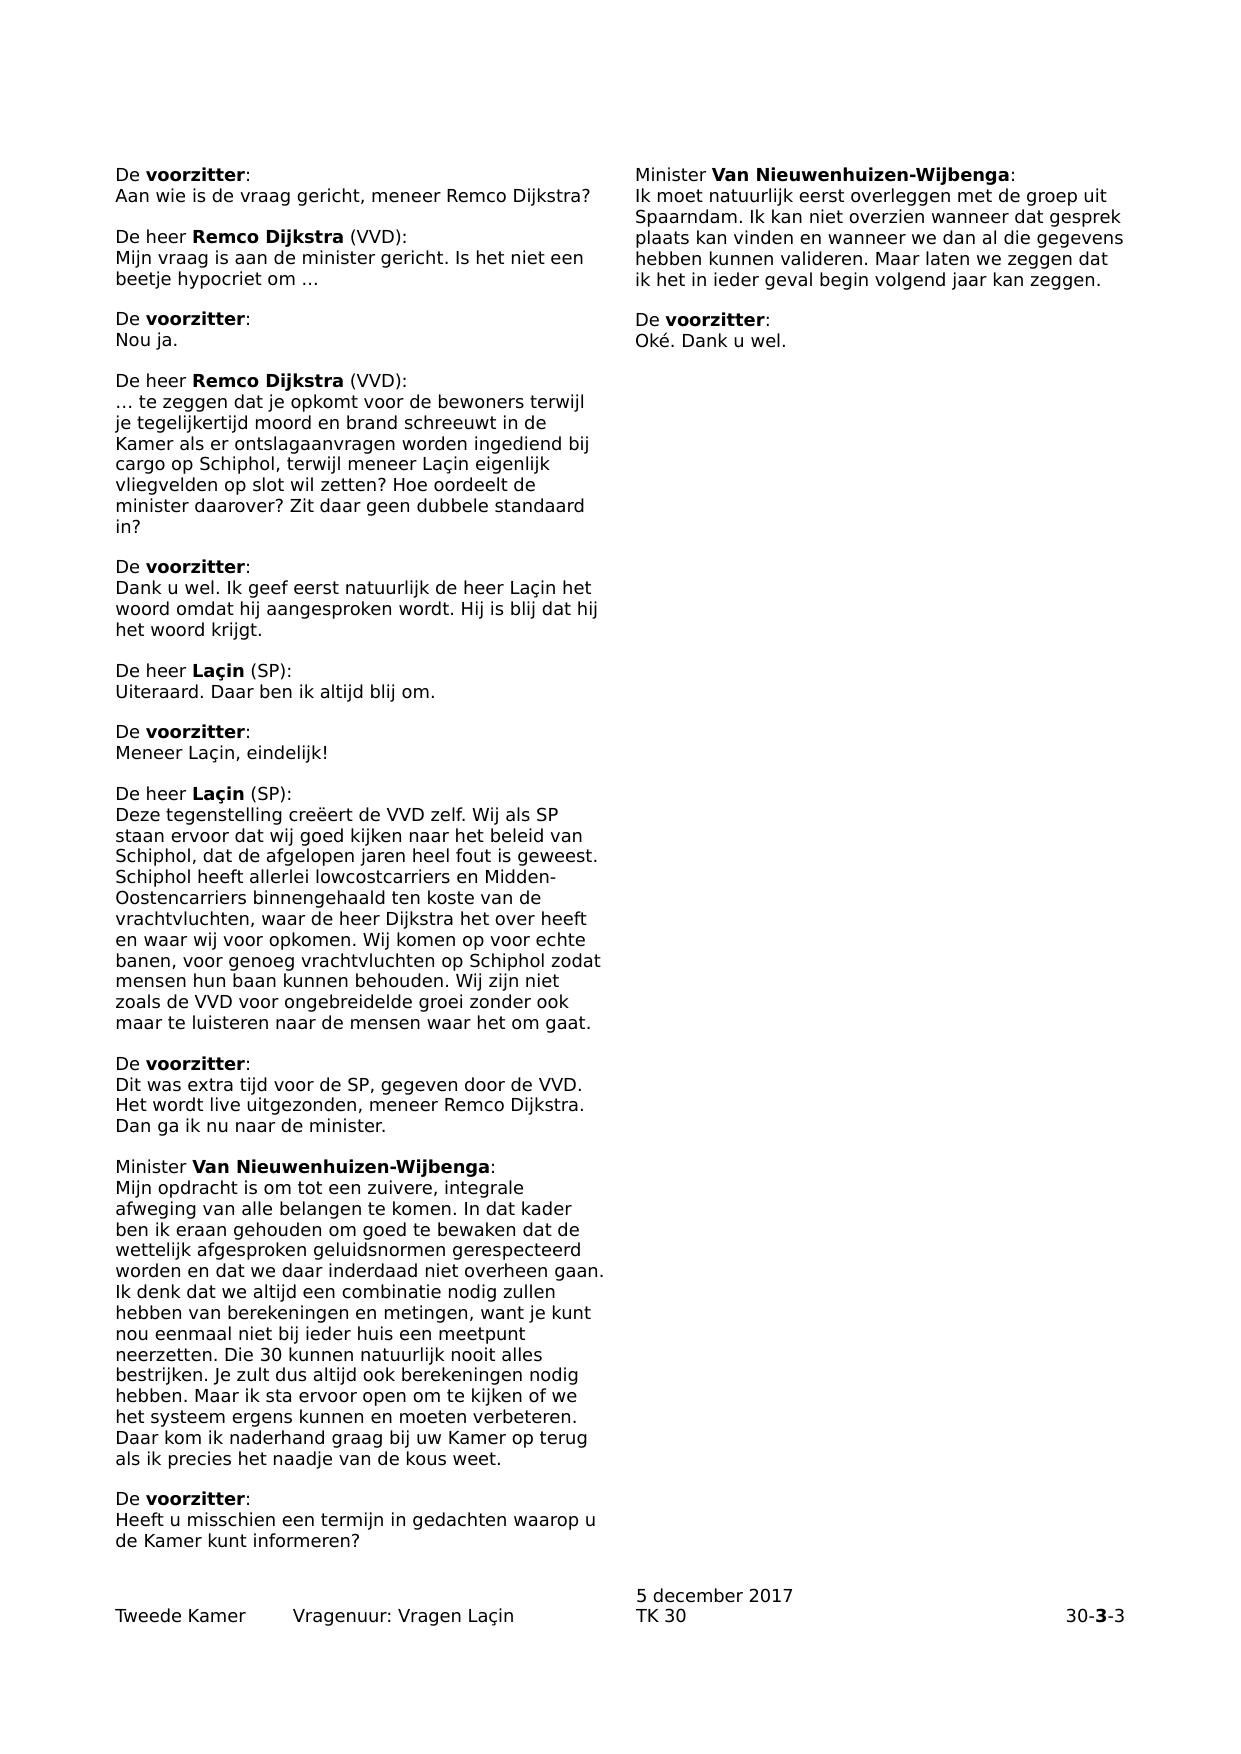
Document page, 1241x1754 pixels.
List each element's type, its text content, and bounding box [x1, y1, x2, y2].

text Dit was extra tijd voor de SP, gegeven door de VVD. Het wordt live uitgezonden, meneer Remco Dijkstra. Dan ga ik nu naar de minister. [115, 1074, 605, 1137]
text De voorzitter: [115, 1489, 605, 1510]
text De heer Laçin (SP): [115, 784, 605, 804]
text Deze tegenstelling creëert de VVD zelf. Wij als SP staan ervoor dat wij goed kijken naar het beleid van Schiphol, dat de afgelopen jaren heel fout is geweest. Schiphol heeft allerlei lowcostcarriers en Midden-Oostencarriers binnengehaald ten koste van de vrachtvluchten, waar de heer Dijkstra het over heeft en waar wij voor opkomen. Wij komen op voor echte banen, voor genoeg vrachtvluchten op Schiphol zodat mensen hun baan kunnen behouden. Wij zijn niet zoals de VVD voor ongebreidelde groei zonder ook maar te luisteren naar de mensen waar het om gaat. [115, 804, 605, 1034]
text Meneer Laçin, eindelijk! [115, 743, 605, 764]
text De heer Laçin (SP): [115, 661, 605, 681]
text … te zeggen dat je opkomt voor de bewoners terwijl je tegelijkertijd moord en brand schreeuwt in de Kamer als er ontslagaanvragen worden ingediend bij cargo op Schiphol, terwijl meneer Laçin eigenlijk vliegvelden op slot wil zetten? Hoe oordeelt de minister daarover? Zit daar geen dubbele standaard in? [115, 392, 605, 537]
text Dank u wel. Ik geef eerst natuurlijk de heer Laçin het woord omdat hij aangesproken wordt. Hij is blij dat hij het woord krijgt. [115, 578, 605, 641]
text Uiteraard. Daar ben ik altijd blij om. [115, 681, 605, 702]
text Nou ja. [115, 330, 605, 351]
text De voorzitter: [115, 722, 605, 743]
text Heeft u misschien een termijn in gedachten waarop u de Kamer kunt informeren? [115, 1510, 605, 1552]
text Aan wie is de vraag gericht, meneer Remco Dijkstra? [115, 186, 605, 207]
text De voorzitter: [115, 165, 605, 186]
text De heer Remco Dijkstra (VVD): [115, 227, 605, 248]
text Minister Van Nieuwenhuizen-Wijbenga: [635, 165, 1125, 186]
text Mijn opdracht is om tot een zuivere, integrale afweging van alle belangen te komen. In dat kader ben ik eraan gehouden om goed te bewaken dat de wettelijk afgesproken geluidsnormen gerespecteerd worden en dat we daar inderdaad niet overheen gaan. Ik denk dat we altijd een combinatie nodig zullen hebben van berekeningen en metingen, want je kunt nou eenmaal niet bij ieder huis een meetpunt neerzetten. Die 30 kunnen natuurlijk nooit alles bestrijken. Je zult dus altijd ook berekeningen nodig hebben. Maar ik sta ervoor open om te kijken of we het systeem ergens kunnen en moeten verbeteren. Daar kom ik naderhand graag bij uw Kamer op terug als ik precies het naadje van de kous weet. [115, 1178, 605, 1469]
text Ik moet natuurlijk eerst overleggen met de groep uit Spaarndam. Ik kan niet overzien wanneer dat gesprek plaats kan vinden en wanneer we dan al die gegevens hebben kunnen valideren. Maar laten we zeggen dat ik het in ieder geval begin volgend jaar kan zeggen. [635, 186, 1125, 290]
text Minister Van Nieuwenhuizen-Wijbenga: [115, 1157, 605, 1178]
text De voorzitter: [115, 557, 605, 578]
text Mijn vraag is aan de minister gericht. Is het niet een beetje hypocriet om ... [115, 248, 605, 289]
text De heer Remco Dijkstra (VVD): [115, 371, 605, 392]
text Oké. Dank u wel. [635, 331, 1125, 352]
text De voorzitter: [635, 310, 1125, 331]
text De voorzitter: [115, 309, 605, 330]
text De voorzitter: [115, 1054, 605, 1074]
